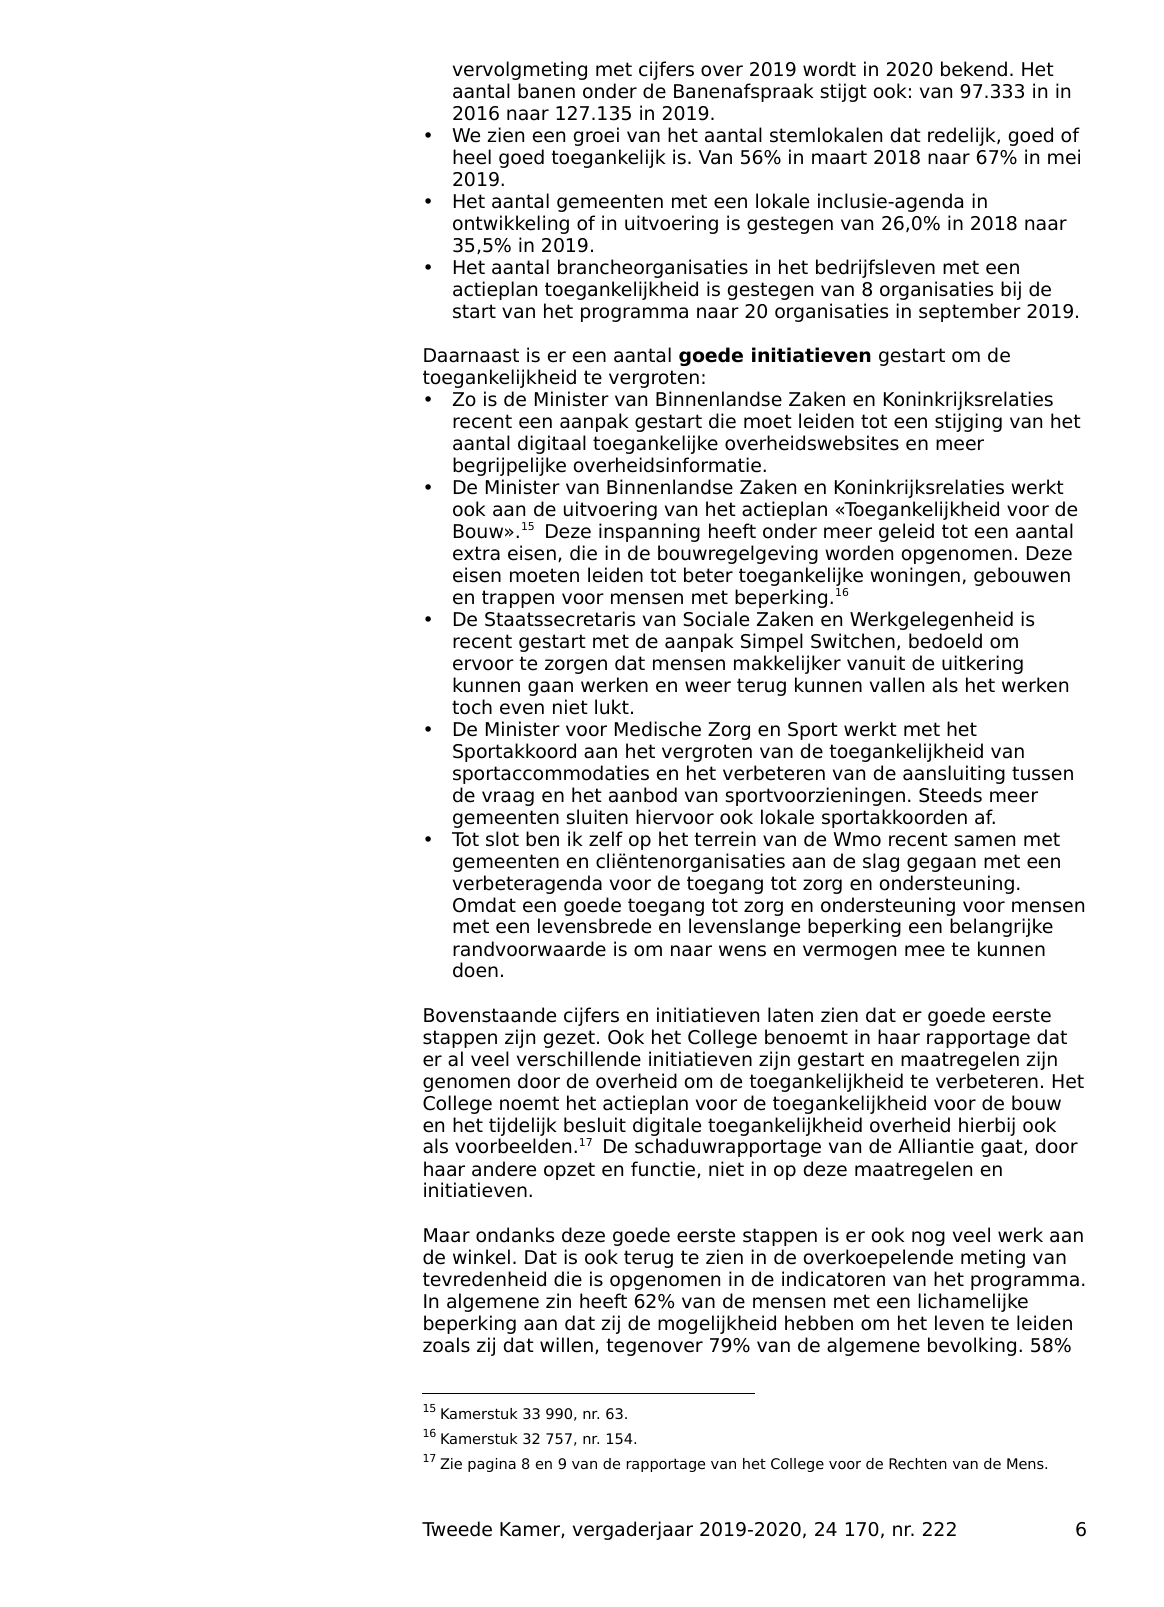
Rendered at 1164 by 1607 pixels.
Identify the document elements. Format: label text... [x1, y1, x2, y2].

text Kamerstuk 33 990, nr. 63. [422, 1402, 1087, 1424]
text vervolgmeting met cijfers over 2019 wordt in 2020 bekend. Het aantal banen onder de Banenafspraak stijgt ook: van 97.333 in in 2016 naar 127.135 in 2019. [422, 59, 1087, 125]
text Bovenstaande cijfers en initiatieven laten zien dat er goede eerste stappen zijn gezet. Ook het College benoemt in haar rapportage dat er al veel verschillende initiatieven zijn gestart en maatregelen zijn genomen door de overheid om de toegankelijkheid te verbeteren. Het College noemt het actieplan voor de toegankelijkheid voor de bouw en het tijdelijk besluit digitale toegankelijkheid overheid hierbij ook als voorbeelden. De schaduwrapportage van de Alliantie gaat, door haar andere opzet en functie, niet in op deze maatregelen en initiatieven. [422, 1004, 1087, 1202]
text Daarnaast is er een aantal goede initiatieven gestart om de toegankelijkheid te vergroten: [422, 345, 1087, 389]
text Zie pagina 8 en 9 van de rapportage van het College voor de Rechten van de Mens. [422, 1452, 1087, 1474]
text Kamerstuk 32 757, nr. 154. [422, 1427, 1087, 1449]
text • We zien een groei van het aantal stemlokalen dat redelijk, goed of heel goed toegankelijk is. Van 56% in maart 2018 naar 67% in mei 2019. [422, 125, 1087, 191]
text • Het aantal gemeenten met een lokale inclusie-agenda in ontwikkeling of in uitvoering is gestegen van 26,0% in 2018 naar 35,5% in 2019. [422, 191, 1087, 257]
text • De Minister voor Medische Zorg en Sport werkt met het Sportakkoord aan het vergroten van de toegankelijkheid van sportaccommodaties en het verbeteren van de aansluiting tussen de vraag en het aanbod van sportvoorzieningen. Steeds meer gemeenten sluiten hiervoor ook lokale sportakkoorden af. [422, 719, 1087, 828]
text • De Minister van Binnenlandse Zaken en Koninkrijksrelaties werkt ook aan de uitvoering van het actieplan «Toegankelijkheid voor de Bouw». Deze inspanning heeft onder meer geleid tot een aantal extra eisen, die in de bouwregelgeving worden opgenomen. Deze eisen moeten leiden tot beter toegankelijke woningen, gebouwen en trappen voor mensen met beperking. [422, 477, 1087, 609]
text • Zo is de Minister van Binnenlandse Zaken en Koninkrijksrelaties recent een aanpak gestart die moet leiden tot een stijging van het aantal digitaal toegankelijke overheidswebsites en meer begrijpelijke overheidsinformatie. [422, 389, 1087, 477]
text • Tot slot ben ik zelf op het terrein van de Wmo recent samen met gemeenten en cliëntenorganisaties aan de slag gegaan met een verbeteragenda voor de toegang tot zorg en ondersteuning. Omdat een goede toegang tot zorg en ondersteuning voor mensen met een levensbrede en levenslange beperking een belangrijke randvoorwaarde is om naar wens en vermogen mee te kunnen doen. [422, 828, 1087, 982]
text • Het aantal brancheorganisaties in het bedrijfsleven met een actieplan toegankelijkheid is gestegen van 8 organisaties bij de start van het programma naar 20 organisaties in september 2019. [422, 257, 1087, 323]
text • De Staatssecretaris van Sociale Zaken en Werkgelegenheid is recent gestart met de aanpak Simpel Switchen, bedoeld om ervoor te zorgen dat mensen makkelijker vanuit de uitkering kunnen gaan werken en weer terug kunnen vallen als het werken toch even niet lukt. [422, 609, 1087, 719]
text Maar ondanks deze goede eerste stappen is er ook nog veel werk aan de winkel. Dat is ook terug te zien in de overkoepelende meting van tevredenheid die is opgenomen in de indicatoren van het programma. In algemene zin heeft 62% van de mensen met een lichamelijke beperking aan dat zij de mogelijkheid hebben om het leven te leiden zoals zij dat willen, tegenover 79% van de algemene bevolking. 58% [422, 1224, 1087, 1356]
